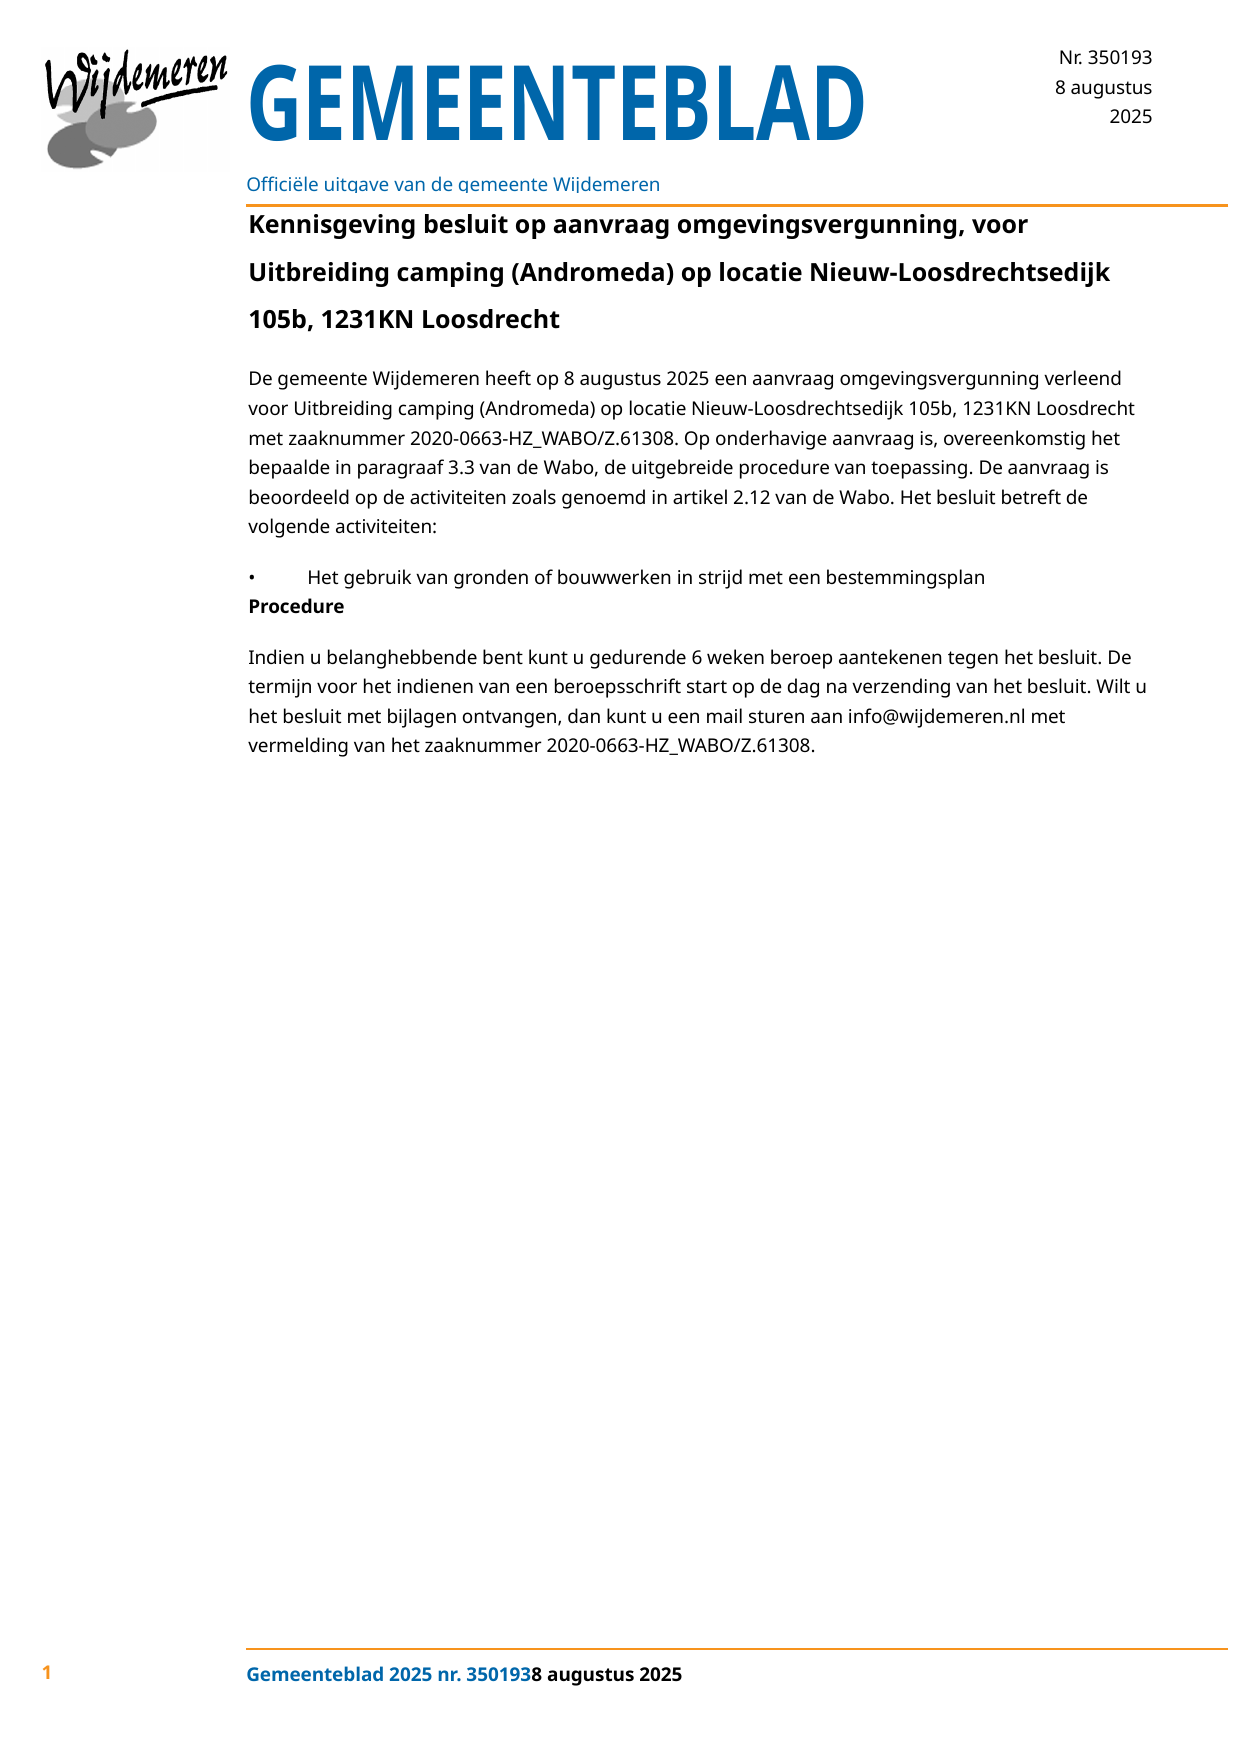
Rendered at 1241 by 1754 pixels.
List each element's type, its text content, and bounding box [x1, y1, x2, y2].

list Het gebruik van gronden of bouwwerken in strijd met een bestemmingsplan [248, 564, 1152, 589]
text Procedure [248, 593, 1152, 619]
text Kennisgeving besluit op aanvraag omgevingsvergunning, voor Uitbreiding camping (Andromeda) op locatie Nieuw-Loosdrechtsedijk 105b, 1231KN Loosdrecht [248, 207, 1152, 336]
text Indien u belanghebbende bent kunt u gedurende 6 weken beroep aantekenen tegen het besluit. De termijn voor het indienen van een beroepsschrift start op de dag na verzending van het besluit. Wilt u het besluit met bijlagen ontvangen, dan kunt u een mail sturen aan info@wijdemeren.nl met vermelding van het zaaknummer 2020-0663-HZ_WABO/Z.61308. [248, 644, 1152, 758]
picture [41, 47, 231, 172]
text De gemeente Wijdemeren heeft op 8 augustus 2025 een aanvraag omgevingsvergunning verleend voor Uitbreiding camping (Andromeda) op locatie Nieuw-Loosdrechtsedijk 105b, 1231KN Loosdrecht met zaaknummer 2020-0663-HZ_WABO/Z.61308. Op onderhavige aanvraag is, overeenkomstig het bepaalde in paragraaf 3.3 van de Wabo, de uitgebreide procedure van toepassing. De aanvraag is beoordeeld op de activiteiten zoals genoemd in artikel 2.12 van de Wabo. Het besluit betreft de volgende activiteiten: [248, 366, 1152, 539]
